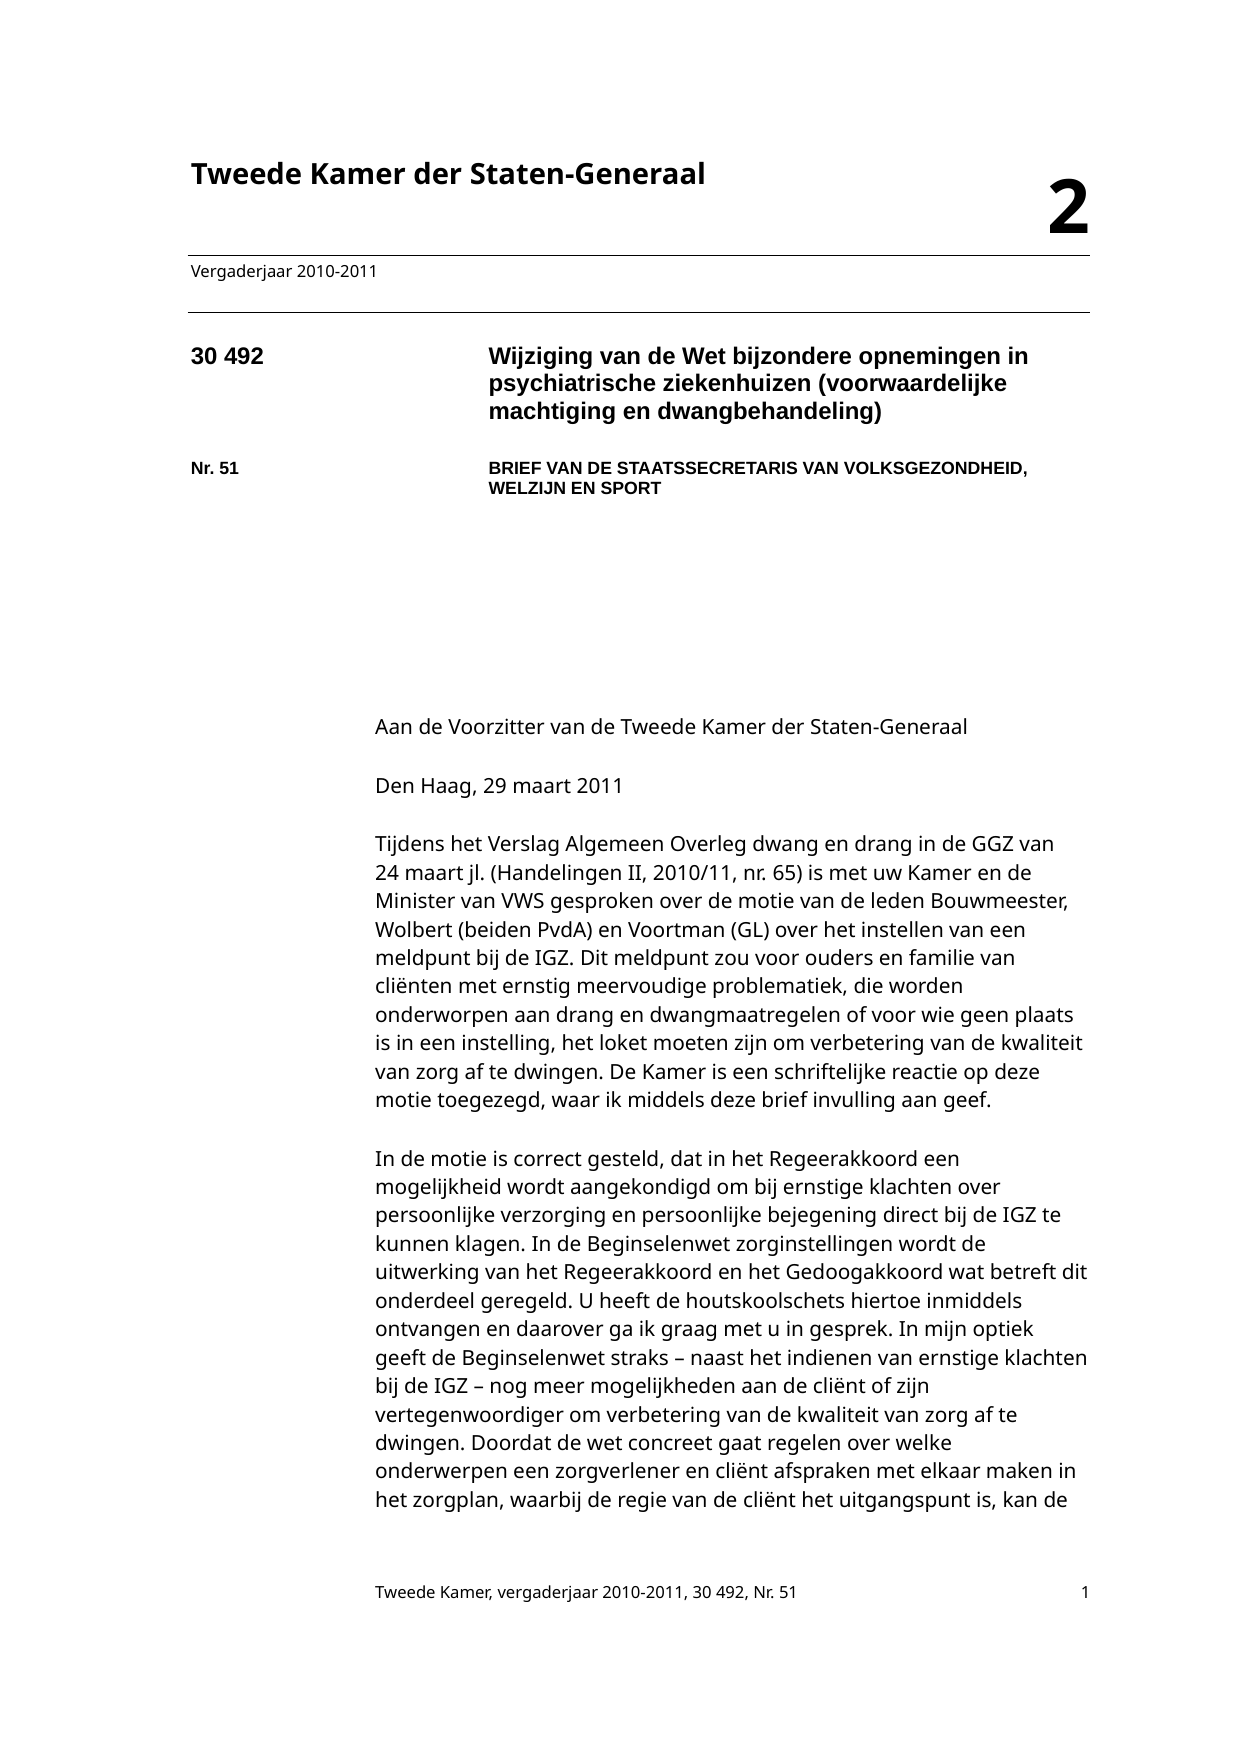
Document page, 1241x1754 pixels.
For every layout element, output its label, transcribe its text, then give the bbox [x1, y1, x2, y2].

table_cell BRIEF VAN DE STAATSSECRETARIS VAN VOLKSGEZONDHEID, WELZIJN EN SPORT [485, 455, 1090, 594]
text Den Haag, 29 maart 2011 [375, 771, 1090, 799]
table_header Tweede Kamer der Staten-Generaal [188, 150, 909, 255]
text Tijdens het Verslag Algemeen Overleg dwang en drang in de GGZ van 24 maart jl. (Handelingen II, 2010/11, nr. 65) is met uw Kamer en de Minister van VWS gesproken over de motie van de leden Bouwmeester, Wolbert (beiden PvdA) en Voortman (GL) over het instellen van een meldpunt bij de IGZ. Dit meldpunt zou voor ouders en familie van cliënten met ernstig meervoudige problematiek, die worden onderworpen aan drang en dwangmaatregelen of voor wie geen plaats is in een instelling, het loket moeten zijn om verbetering van de kwaliteit van zorg af te dwingen. De Kamer is een schriftelijke reactie op deze motie toegezegd, waar ik middels deze brief invulling aan geef. [375, 829, 1090, 1114]
table_cell [188, 313, 485, 339]
table_cell Vergaderjaar 2010-2011 [188, 256, 485, 312]
table_cell Wijziging van de Wet bijzondere opnemingen in psychiatrische ziekenhuizen (voorwaardelijke machtiging en dwangbehandeling) [485, 339, 1090, 454]
table_cell [485, 313, 1090, 339]
text Aan de Voorzitter van de Tweede Kamer der Staten-Generaal [375, 712, 1090, 741]
table_cell 30 492 [188, 339, 485, 454]
text In de motie is correct gesteld, dat in het Regeerakkoord een mogelijkheid wordt aangekondigd om bij ernstige klachten over persoonlijke verzorging en persoonlijke bejegening direct bij de IGZ te kunnen klagen. In de Beginselenwet zorginstellingen wordt de uitwerking van het Regeerakkoord en het Gedoogakkoord wat betreft dit onderdeel geregeld. U heeft de houtskoolschets hiertoe inmiddels ontvangen en daarover ga ik graag met u in gesprek. In mijn optiek geeft de Beginselenwet straks – naast het indienen van ernstige klachten bij de IGZ – nog meer mogelijkheden aan de cliënt of zijn vertegenwoordiger om verbetering van de kwaliteit van zorg af te dwingen. Doordat de wet concreet gaat regelen over welke onderwerpen een zorgverlener en cliënt afspraken met elkaar maken in het zorgplan, waarbij de regie van de cliënt het uitgangspunt is, kan de [375, 1144, 1090, 1513]
table_header 2 [910, 150, 1090, 255]
table_cell Nr. 51 [188, 455, 485, 594]
table_cell [485, 256, 1090, 312]
